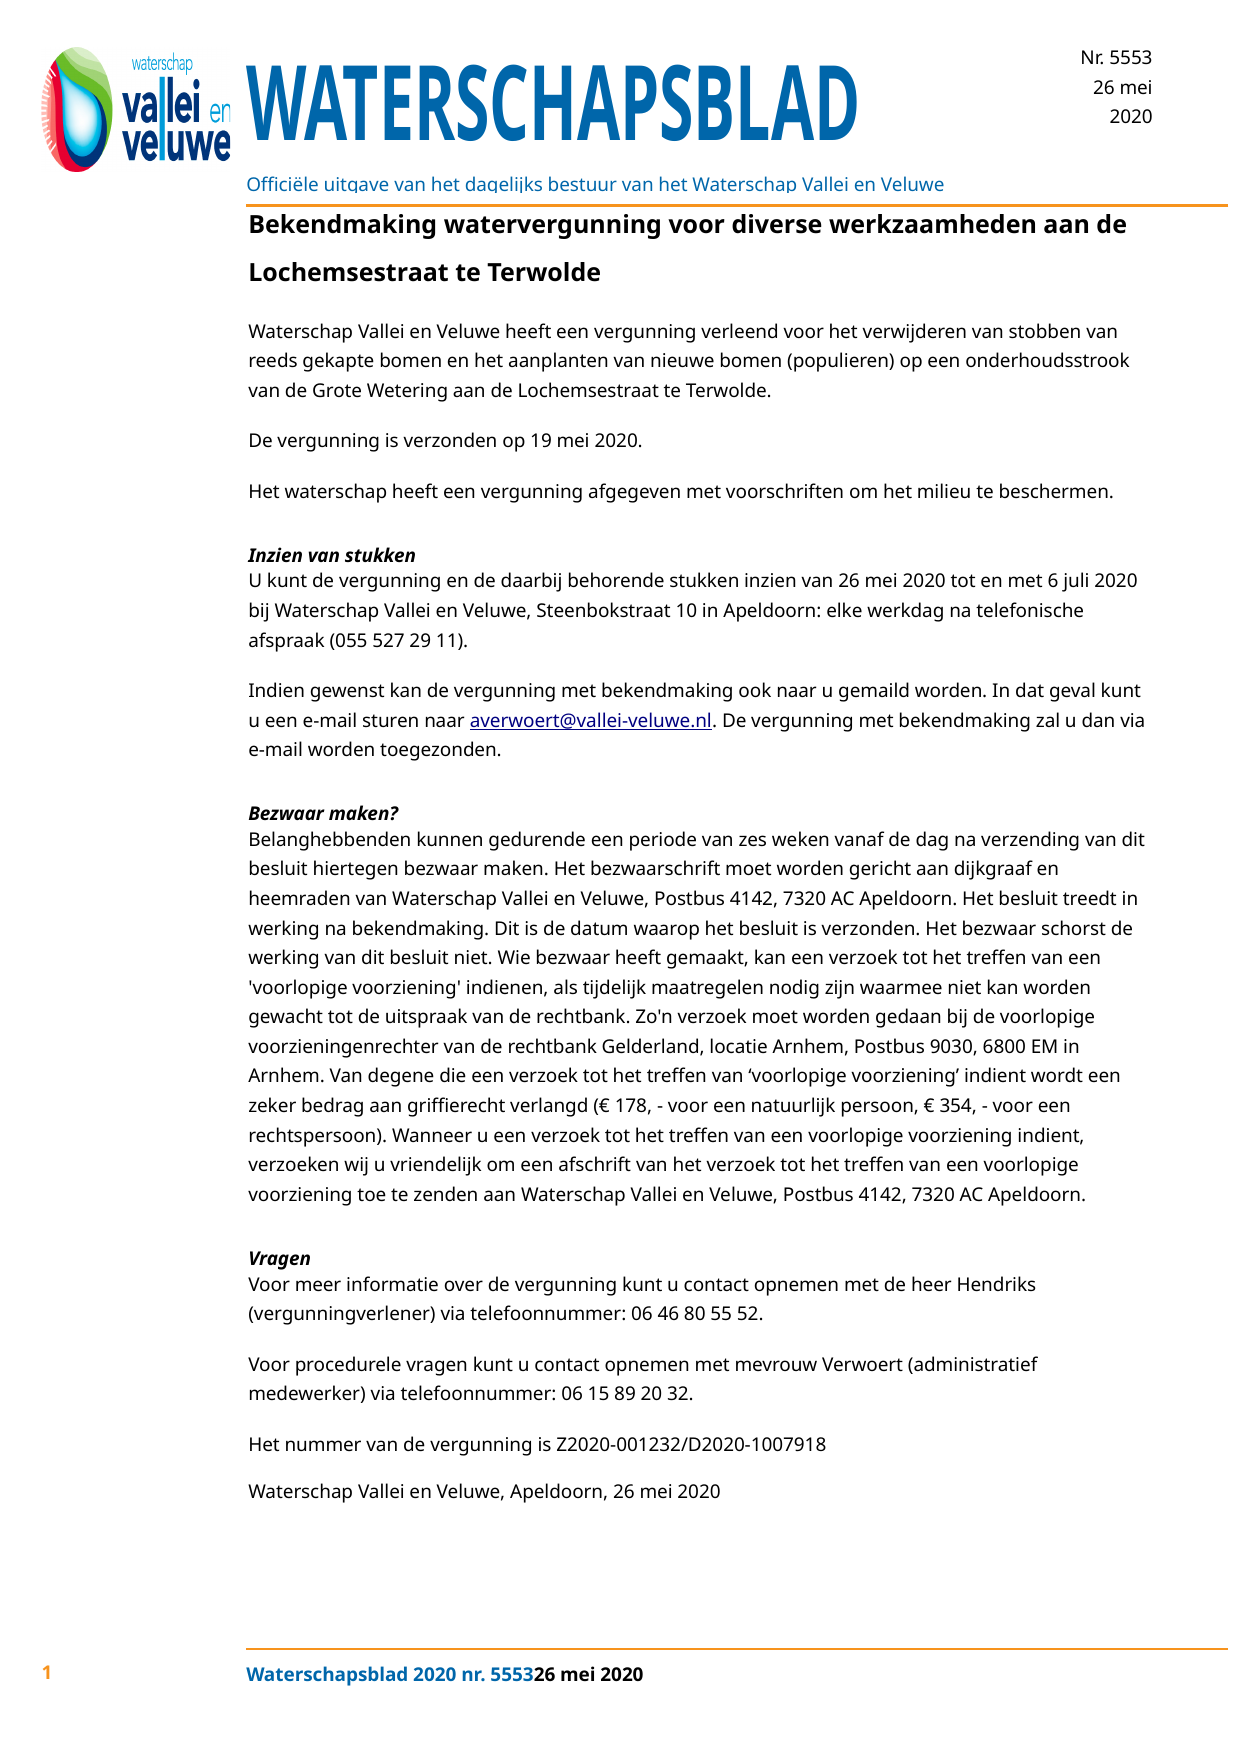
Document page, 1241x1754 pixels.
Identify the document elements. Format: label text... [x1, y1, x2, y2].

text Het waterschap heeft een vergunning afgegeven met voorschriften om het milieu te beschermen. [248, 478, 1152, 504]
text Vragen [248, 1245, 1152, 1271]
text Bekendmaking watervergunning voor diverse werkzaamheden aan de Lochemsestraat te Terwolde [248, 207, 1152, 288]
text Indien gewenst kan de vergunning met bekendmaking ook naar u gemaild worden. In dat geval kunt u een e-mail sturen naar averwoert@vallei-veluwe.nl. De vergunning met bekendmaking zal u dan via e-mail worden toegezonden. [248, 677, 1152, 762]
text De vergunning is verzonden op 19 mei 2020. [248, 427, 1152, 453]
text Inzien van stukken [248, 542, 1152, 568]
text Waterschap Vallei en Veluwe heeft een vergunning verleend voor het verwijderen van stobben van reeds gekapte bomen en het aanplanten van nieuwe bomen (populieren) op een onderhoudsstrook van de Grote Wetering aan de Lochemsestraat te Terwolde. [248, 318, 1152, 403]
text Waterschap Vallei en Veluwe, Apeldoorn, 26 mei 2020 [248, 1478, 1152, 1504]
text Het nummer van de vergunning is Z2020-001232/D2020-1007918 [248, 1431, 1152, 1456]
text Voor procedurele vragen kunt u contact opnemen met mevrouw Verwoert (administratief medewerker) via telefoonnummer: 06 15 89 20 32. [248, 1351, 1152, 1406]
picture [41, 47, 231, 172]
text Bezwaar maken? [248, 800, 1152, 826]
text Belanghebbenden kunnen gedurende een periode van zes weken vanaf de dag na verzending van dit besluit hiertegen bezwaar maken. Het bezwaarschrift moet worden gericht aan dijkgraaf en heemraden van Waterschap Vallei en Veluwe, Postbus 4142, 7320 AC Apeldoorn. Het besluit treedt in werking na bekendmaking. Dit is de datum waarop het besluit is verzonden. Het bezwaar schorst de werking van dit besluit niet. Wie bezwaar heeft gemaakt, kan een verzoek tot het treffen van een 'voorlopige voorziening' indienen, als tijdelijk maatregelen nodig zijn waarmee niet kan worden gewacht tot de uitspraak van de rechtbank. Zo'n verzoek moet worden gedaan bij de voorlopige voorzieningenrechter van de rechtbank Gelderland, locatie Arnhem, Postbus 9030, 6800 EM in Arnhem. Van degene die een verzoek tot het treffen van ‘voorlopige voorziening’ indient wordt een zeker bedrag aan griffierecht verlangd (€ 178, - voor een natuurlijk persoon, € 354, - voor een rechtspersoon). Wanneer u een verzoek tot het treffen van een voorlopige voorziening indient, verzoeken wij u vriendelijk om een afschrift van het verzoek tot het treffen van een voorlopige voorziening toe te zenden aan Waterschap Vallei en Veluwe, Postbus 4142, 7320 AC Apeldoorn. [248, 826, 1152, 1207]
text U kunt de vergunning en de daarbij behorende stukken inzien van 26 mei 2020 tot en met 6 juli 2020 bij Waterschap Vallei en Veluwe, Steenbokstraat 10 in Apeldoorn: elke werkdag na telefonische afspraak (055 527 29 11). [248, 568, 1152, 652]
text Voor meer informatie over de vergunning kunt u contact opnemen met de heer Hendriks (vergunningverlener) via telefoonnummer: 06 46 80 55 52. [248, 1271, 1152, 1326]
